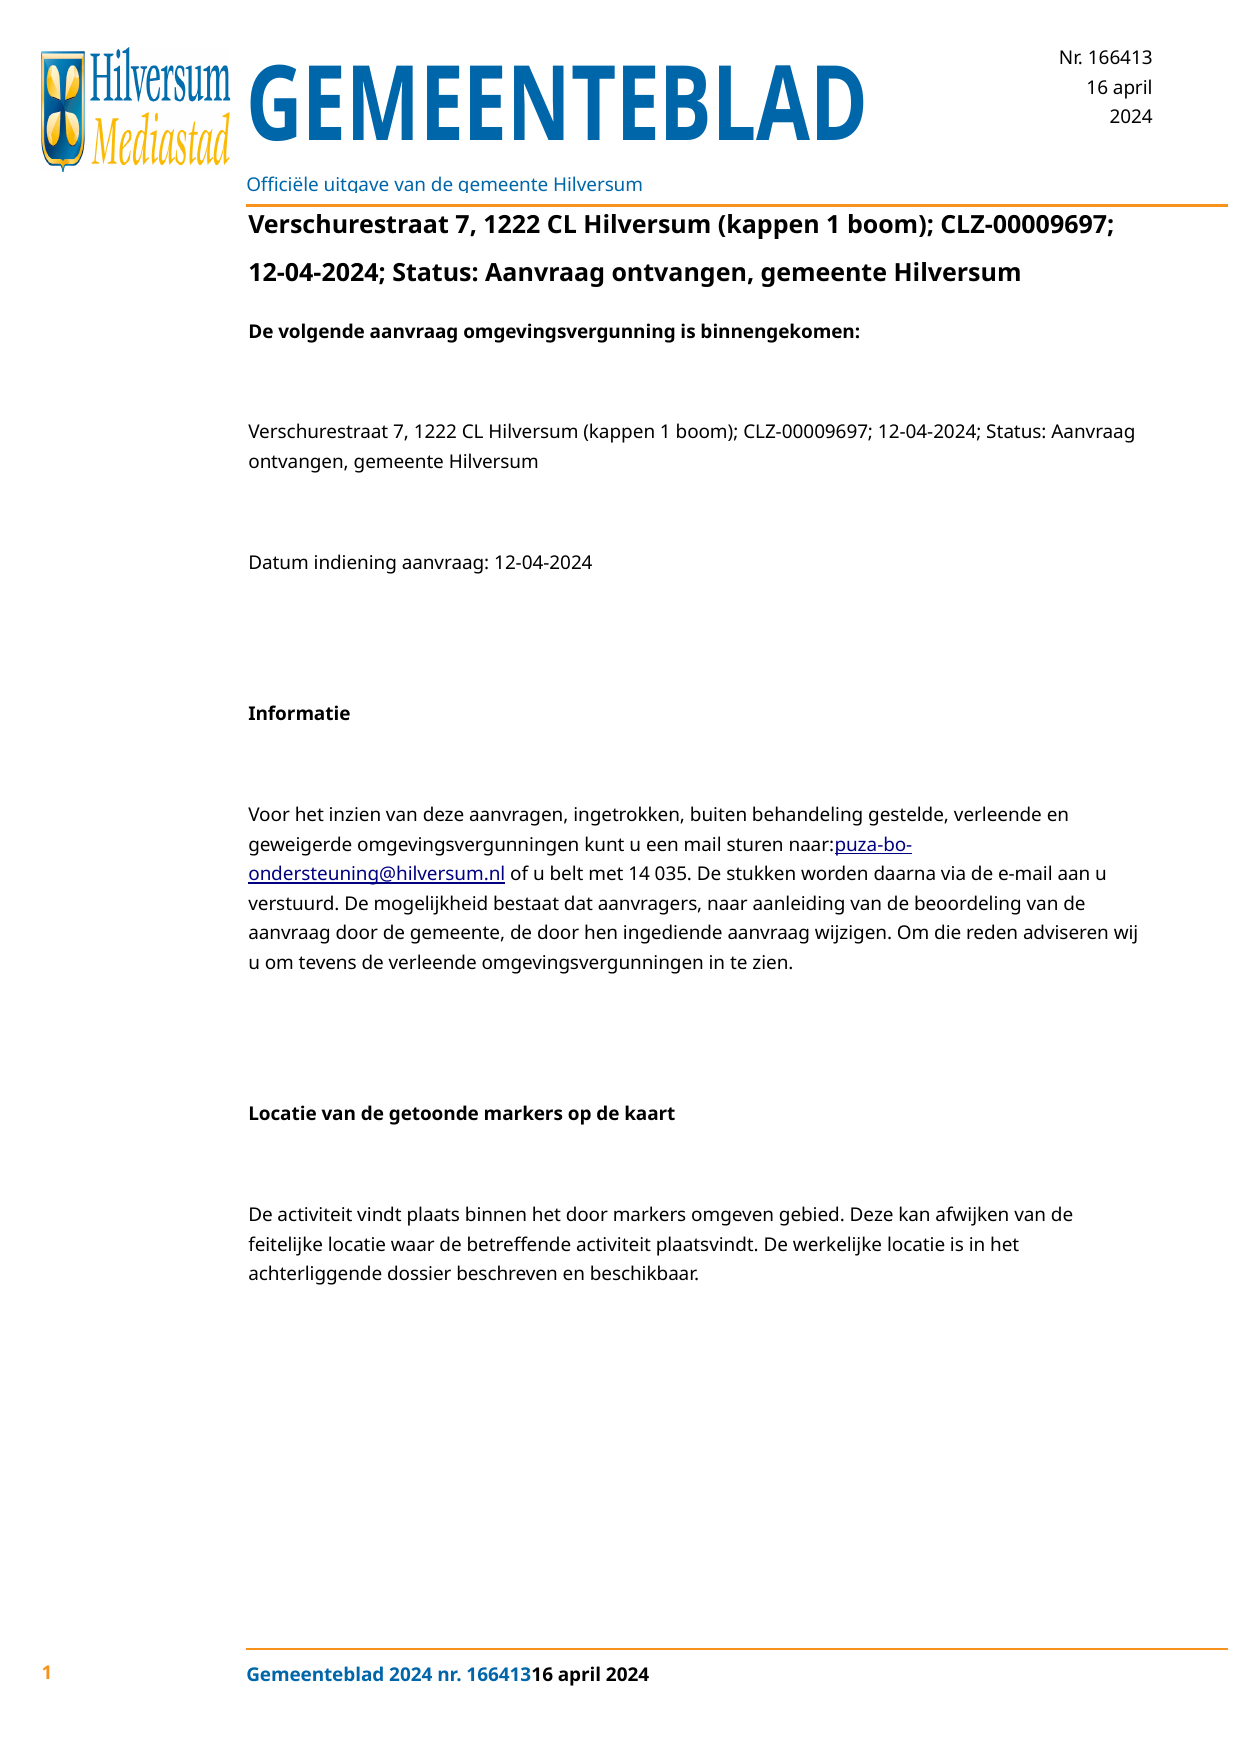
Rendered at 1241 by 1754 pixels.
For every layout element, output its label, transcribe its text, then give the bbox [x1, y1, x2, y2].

text De volgende aanvraag omgevingsvergunning is binnengekomen: [248, 318, 1152, 344]
text Voor het inzien van deze aanvragen, ingetrokken, buiten behandeling gestelde, verleende en geweigerde omgevingsvergunningen kunt u een mail sturen naar:puza-bo-ondersteuning@hilversum.nl of u belt met 14 035. De stukken worden daarna via de e-mail aan u verstuurd. De mogelijkheid bestaat dat aanvragers, naar aanleiding van de beoordeling van de aanvraag door de gemeente, de door hen ingediende aanvraag wijzigen. Om die reden adviseren wij u om tevens de verleende omgevingsvergunningen in te zien. [248, 801, 1152, 975]
text De activiteit vindt plaats binnen het door markers omgeven gebied. Deze kan afwijken van de feitelijke locatie waar de betreffende activiteit plaatsvindt. De werkelijke locatie is in het achterliggende dossier beschreven en beschikbaar. [248, 1201, 1152, 1286]
text Locatie van de getoonde markers op de kaart [248, 1100, 1152, 1126]
picture [41, 47, 231, 172]
text Datum indiening aanvraag: 12-04-2024 [248, 549, 1152, 575]
text Verschurestraat 7, 1222 CL Hilversum (kappen 1 boom); CLZ-00009697; 12-04-2024; Status: Aanvraag ontvangen, gemeente Hilversum [248, 419, 1152, 474]
text Verschurestraat 7, 1222 CL Hilversum (kappen 1 boom); CLZ-00009697; 12-04-2024; Status: Aanvraag ontvangen, gemeente Hilversum [248, 207, 1152, 288]
text Informatie [248, 700, 1152, 726]
